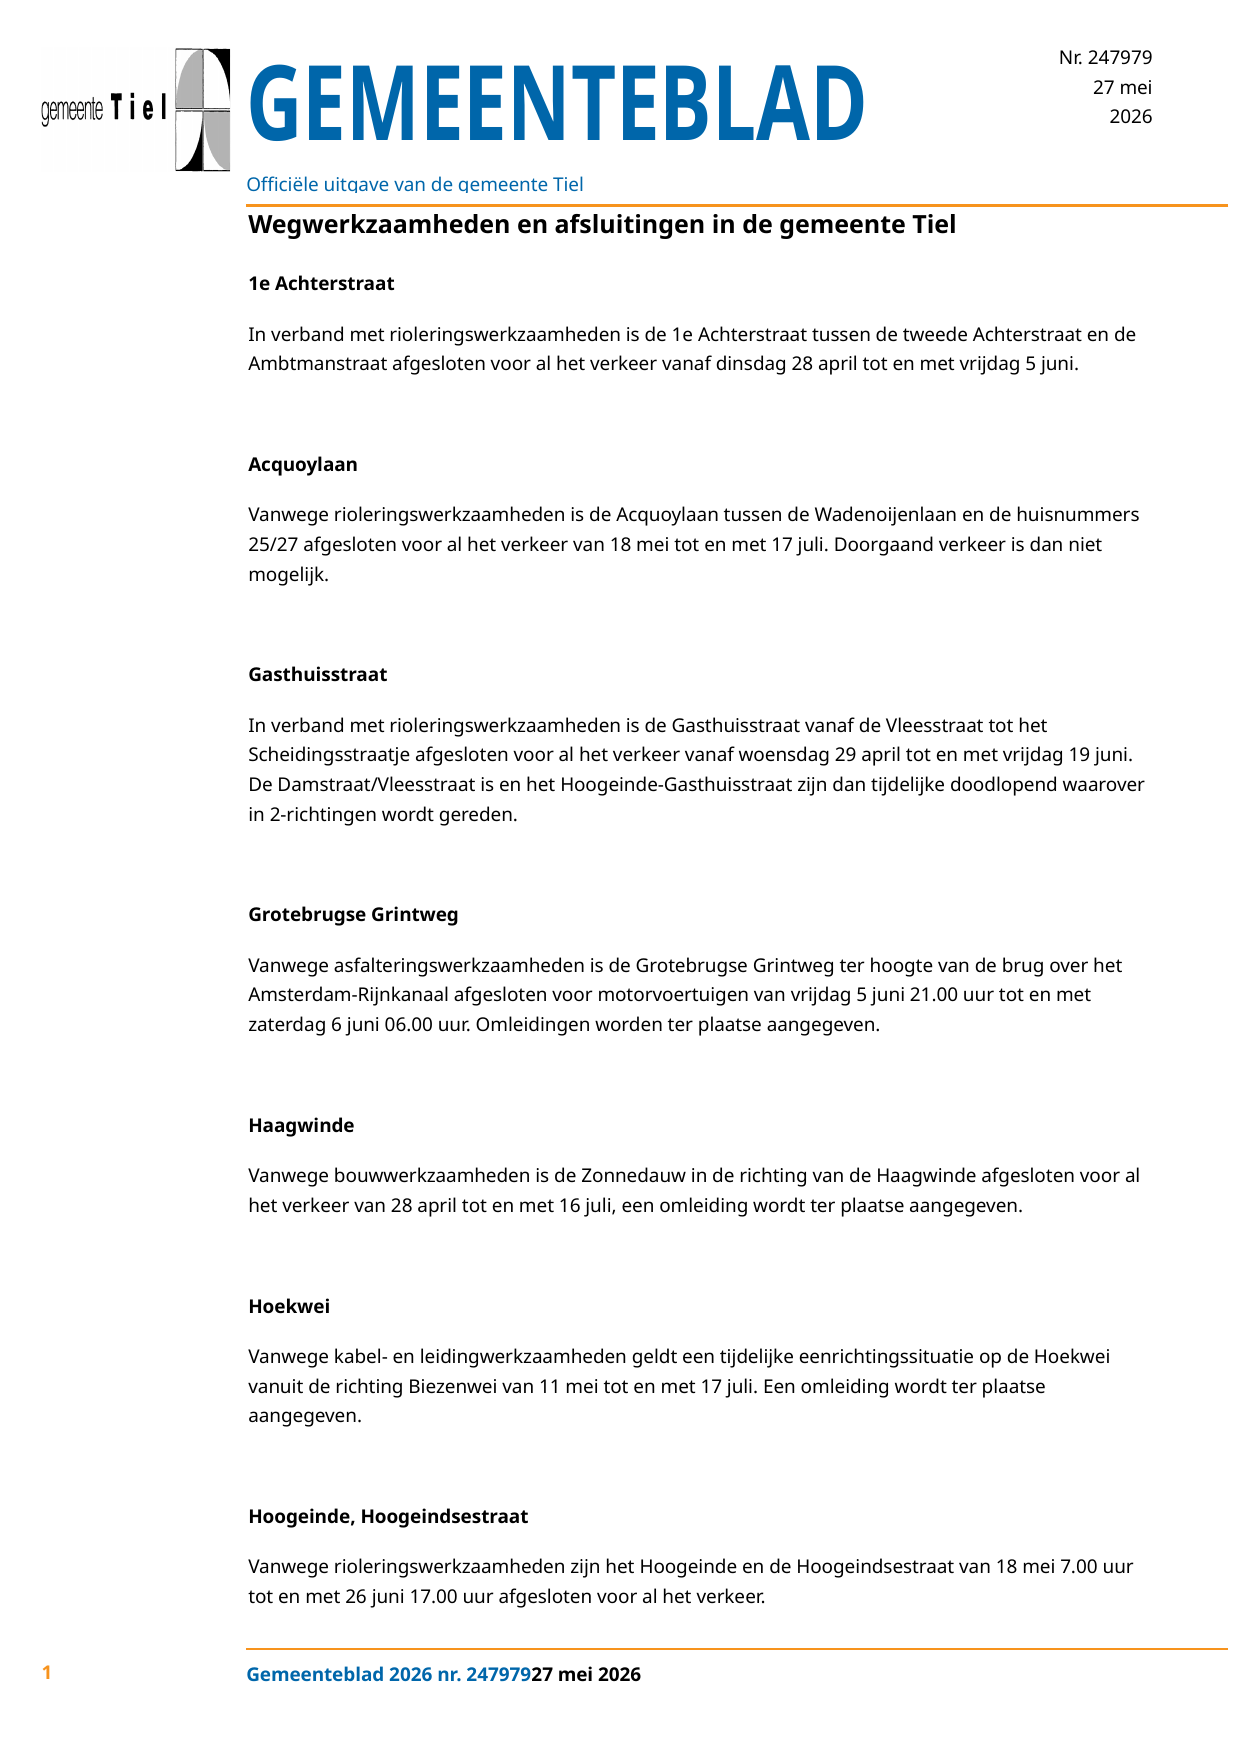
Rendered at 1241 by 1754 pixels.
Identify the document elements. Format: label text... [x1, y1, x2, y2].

text Haagwinde [248, 1112, 1152, 1138]
text 1e Achterstraat [248, 270, 1152, 296]
text Hoekwei [248, 1293, 1152, 1318]
text Acquoylaan [248, 451, 1152, 477]
picture [41, 47, 231, 172]
text Wegwerkzaamheden en afsluitingen in de gemeente Tiel [248, 207, 1152, 241]
text Vanwege asfalteringswerkzaamheden is de Grotebrugse Grintweg ter hoogte van de brug over het Amsterdam-Rijnkanaal afgesloten voor motorvoertuigen van vrijdag 5 juni 21.00 uur tot en met zaterdag 6 juni 06.00 uur. Omleidingen worden ter plaatse aangegeven. [248, 952, 1152, 1037]
text Grotebrugse Grintweg [248, 902, 1152, 927]
text Hoogeinde, Hoogeindsestraat [248, 1503, 1152, 1529]
text Gasthuisstraat [248, 662, 1152, 687]
text Vanwege bouwwerkzaamheden is de Zonnedauw in de richting van de Haagwinde afgesloten voor al het verkeer van 28 april tot en met 16 juli, een omleiding wordt ter plaatse aangegeven. [248, 1162, 1152, 1218]
text Vanwege kabel- en leidingwerkzaamheden geldt een tijdelijke eenrichtingssituatie op de Hoekwei vanuit de richting Biezenwei van 11 mei tot en met 17 juli. Een omleiding wordt ter plaatse aangegeven. [248, 1343, 1152, 1428]
text In verband met rioleringswerkzaamheden is de Gasthuisstraat vanaf de Vleesstraat tot het Scheidingsstraatje afgesloten voor al het verkeer vanaf woensdag 29 april tot en met vrijdag 19 juni. De Damstraat/Vleesstraat is en het Hoogeinde-Gasthuisstraat zijn dan tijdelijke doodlopend waarover in 2-richtingen wordt gereden. [248, 712, 1152, 826]
text Vanwege rioleringswerkzaamheden zijn het Hoogeinde en de Hoogeindsestraat van 18 mei 7.00 uur tot en met 26 juni 17.00 uur afgesloten voor al het verkeer. [248, 1554, 1152, 1609]
text In verband met rioleringswerkzaamheden is de 1e Achterstraat tussen de tweede Achterstraat en de Ambtmanstraat afgesloten voor al het verkeer vanaf dinsdag 28 april tot en met vrijdag 5 juni. [248, 321, 1152, 376]
text Vanwege rioleringswerkzaamheden is de Acquoylaan tussen de Wadenoijenlaan en de huisnummers 25/27 afgesloten voor al het verkeer van 18 mei tot en met 17 juli. Doorgaand verkeer is dan niet mogelijk. [248, 502, 1152, 586]
